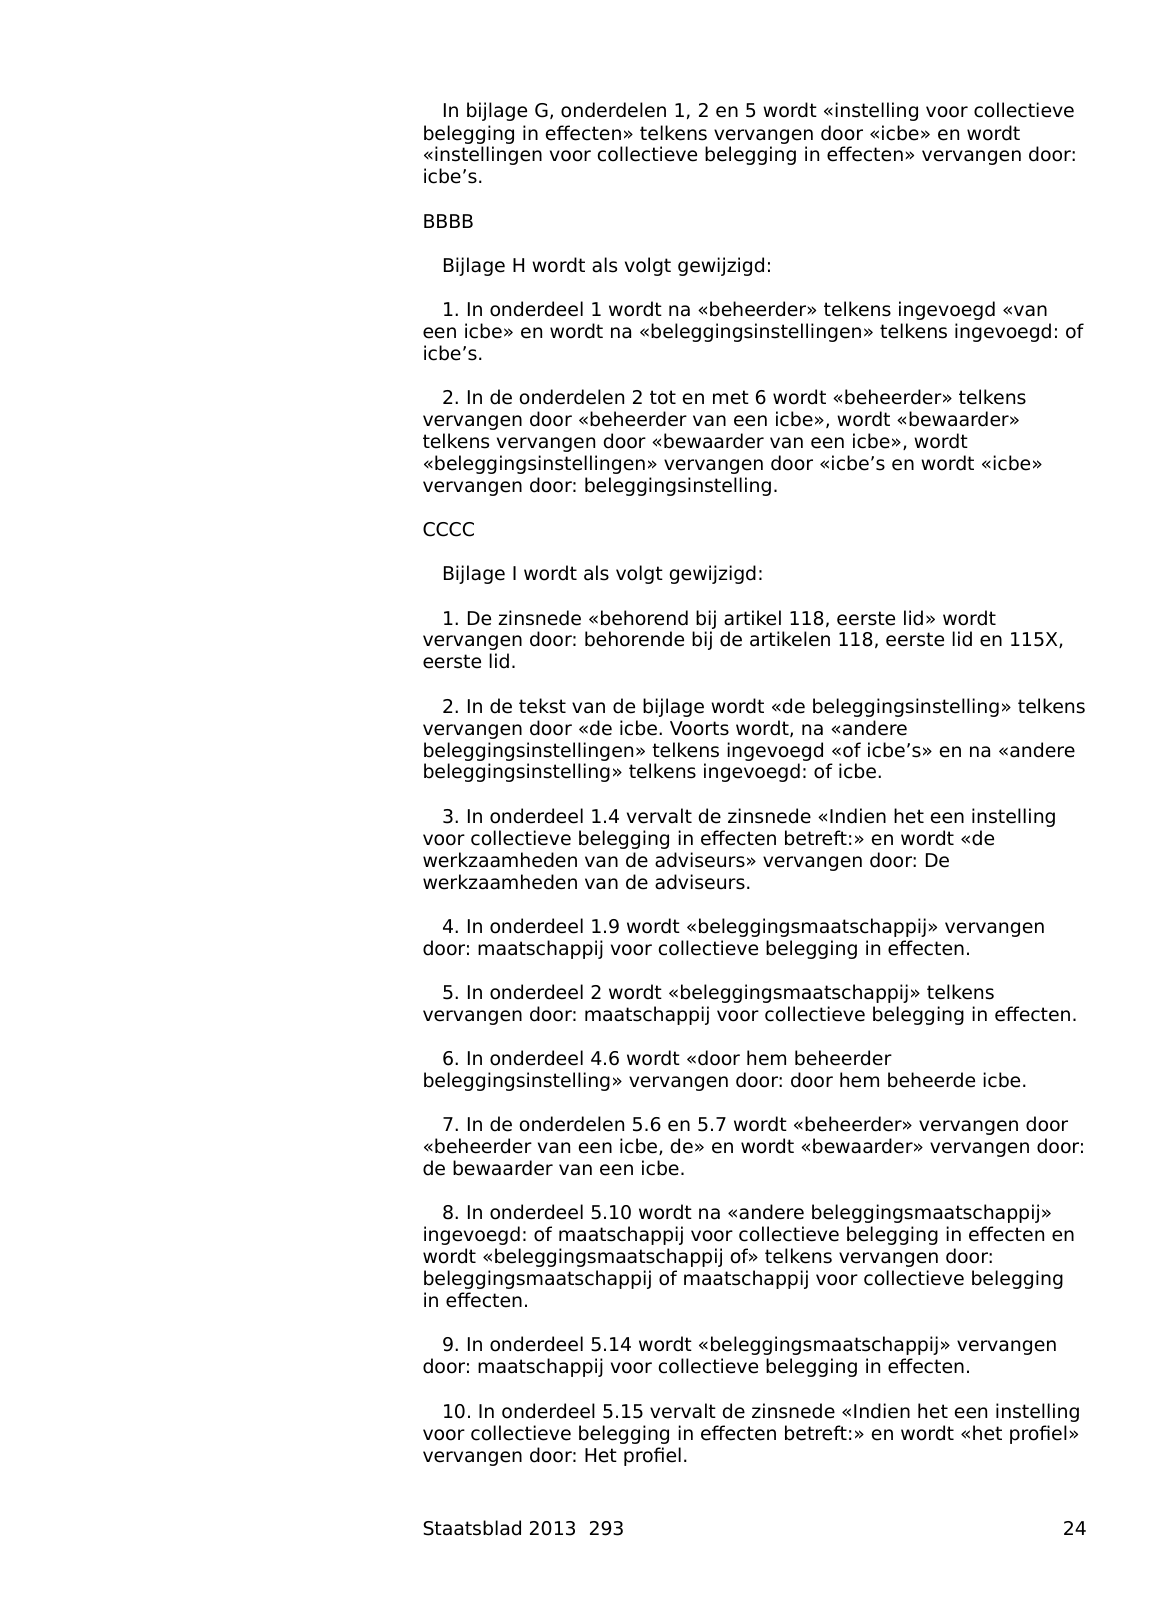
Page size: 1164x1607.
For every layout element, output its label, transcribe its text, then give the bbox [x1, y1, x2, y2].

text 3. In onderdeel 1.4 vervalt de zinsnede «Indien het een instelling voor collectieve belegging in effecten betreft:» en wordt «de werkzaamheden van de adviseurs» vervangen door: De werkzaamheden van de adviseurs. [422, 806, 1087, 893]
text 6. In onderdeel 4.6 wordt «door hem beheerder beleggingsinstelling» vervangen door: door hem beheerde icbe. [422, 1048, 1087, 1092]
text In bijlage G, onderdelen 1, 2 en 5 wordt «instelling voor collectieve belegging in effecten» telkens vervangen door «icbe» en wordt «instellingen voor collectieve belegging in effecten» vervangen door: icbe’s. [422, 100, 1087, 188]
text Bijlage I wordt als volgt gewijzigd: [422, 563, 1087, 585]
text 9. In onderdeel 5.14 wordt «beleggingsmaatschappij» vervangen door: maatschappij voor collectieve belegging in effecten. [422, 1334, 1087, 1378]
text 2. In de onderdelen 2 tot en met 6 wordt «beheerder» telkens vervangen door «beheerder van een icbe», wordt «bewaarder» telkens vervangen door «bewaarder van een icbe», wordt «beleggingsinstellingen» vervangen door «icbe’s en wordt «icbe» vervangen door: beleggingsinstelling. [422, 387, 1087, 497]
text 10. In onderdeel 5.15 vervalt de zinsnede «Indien het een instelling voor collectieve belegging in effecten betreft:» en wordt «het profiel» vervangen door: Het profiel. [422, 1401, 1087, 1466]
text Bijlage H wordt als volgt gewijzigd: [422, 255, 1087, 277]
text CCCC [422, 519, 1087, 541]
text 1. De zinsnede «behorend bij artikel 118, eerste lid» wordt vervangen door: behorende bij de artikelen 118, eerste lid en 115X, eerste lid. [422, 607, 1087, 673]
text 4. In onderdeel 1.9 wordt «beleggingsmaatschappij» vervangen door: maatschappij voor collectieve belegging in effecten. [422, 916, 1087, 960]
text 8. In onderdeel 5.10 wordt na «andere beleggingsmaatschappij» ingevoegd: of maatschappij voor collectieve belegging in effecten en wordt «beleggingsmaatschappij of» telkens vervangen door: beleggingsmaatschappij of maatschappij voor collectieve belegging in effecten. [422, 1202, 1087, 1312]
text 7. In de onderdelen 5.6 en 5.7 wordt «beheerder» vervangen door «beheerder van een icbe, de» en wordt «bewaarder» vervangen door: de bewaarder van een icbe. [422, 1114, 1087, 1180]
text 1. In onderdeel 1 wordt na «beheerder» telkens ingevoegd «van een icbe» en wordt na «beleggingsinstellingen» telkens ingevoegd: of icbe’s. [422, 299, 1087, 365]
text 5. In onderdeel 2 wordt «beleggingsmaatschappij» telkens vervangen door: maatschappij voor collectieve belegging in effecten. [422, 982, 1087, 1026]
text BBBB [422, 211, 1087, 232]
text 2. In de tekst van de bijlage wordt «de beleggingsinstelling» telkens vervangen door «de icbe. Voorts wordt, na «andere beleggingsinstellingen» telkens ingevoegd «of icbe’s» en na «andere beleggingsinstelling» telkens ingevoegd: of icbe. [422, 696, 1087, 783]
